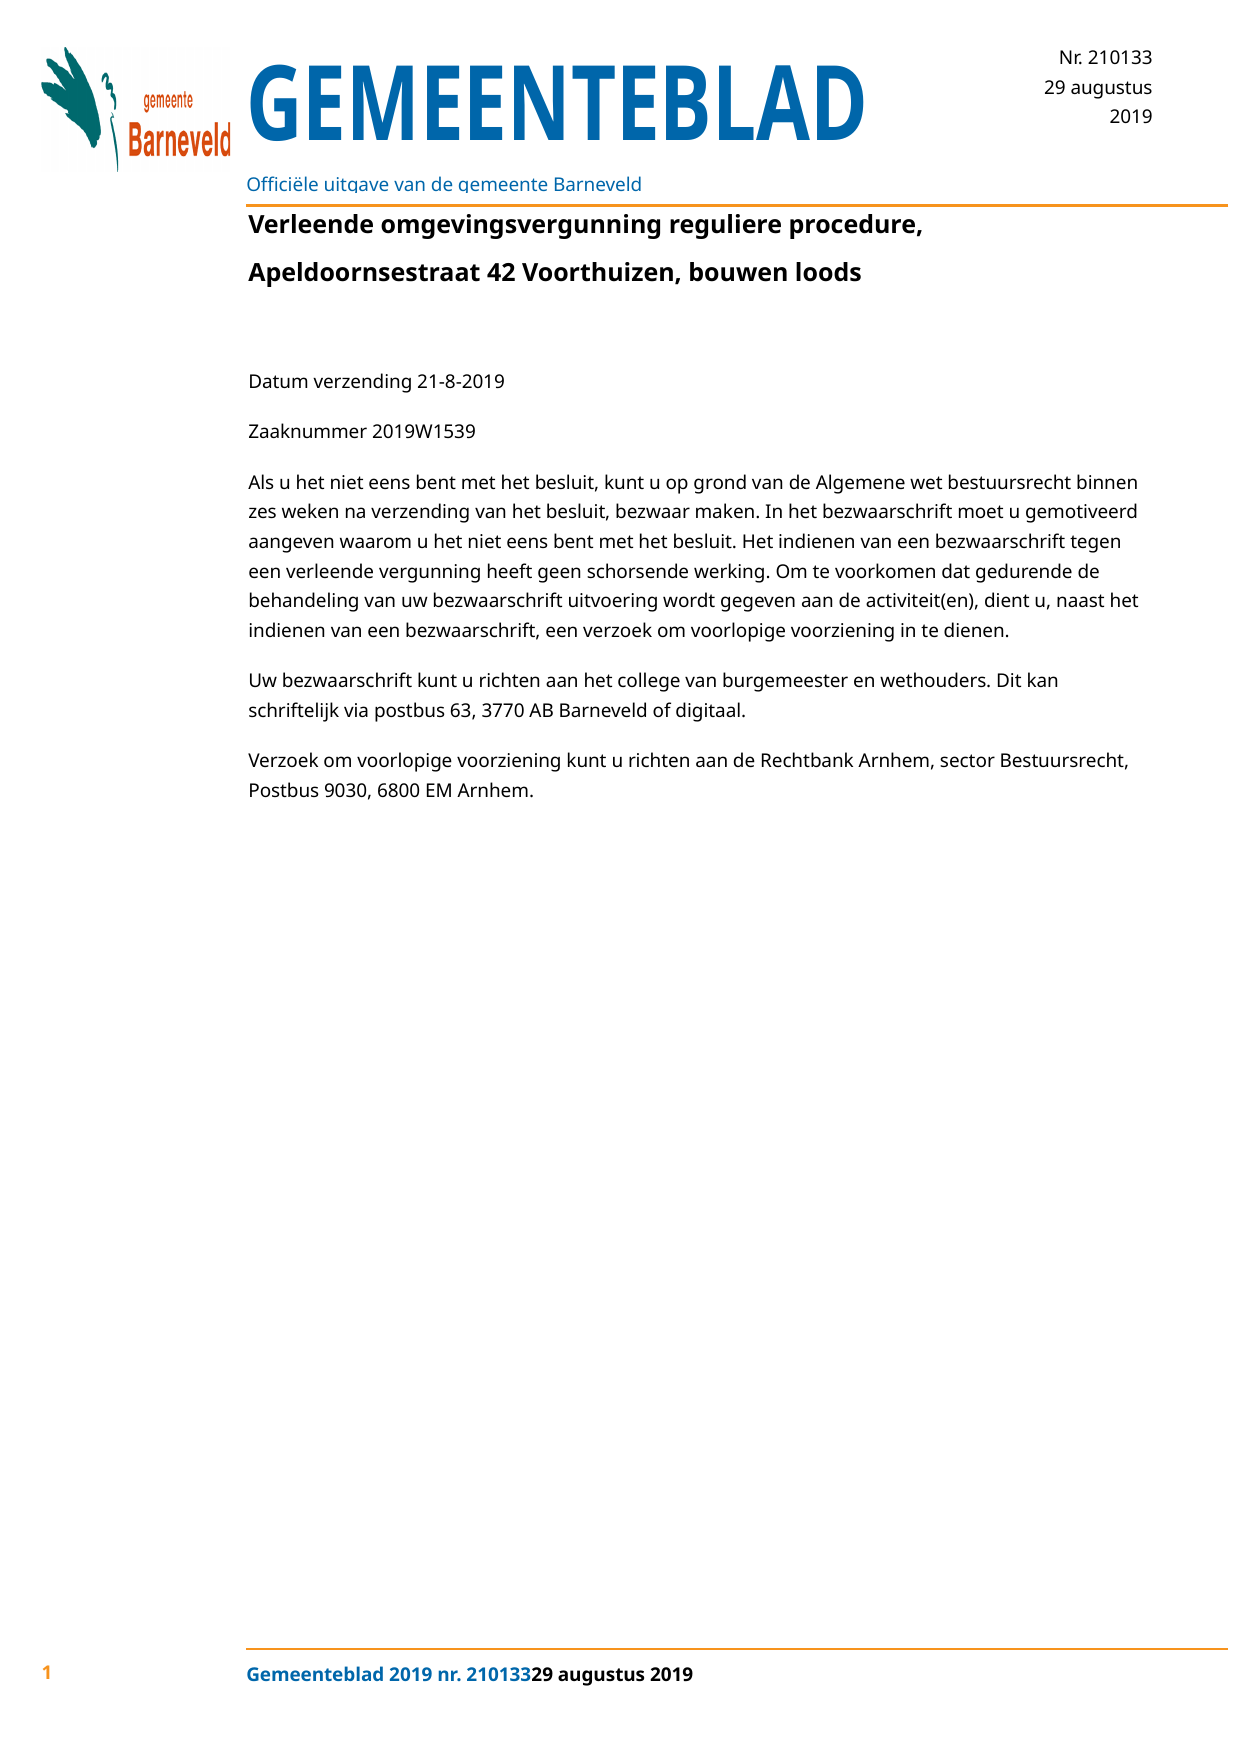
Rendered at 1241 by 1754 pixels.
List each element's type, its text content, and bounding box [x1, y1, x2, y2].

text Datum verzending 21-8-2019 [248, 368, 1152, 394]
text Verzoek om voorlopige voorziening kunt u richten aan de Rechtbank Arnhem, sector Bestuursrecht, Postbus 9030, 6800 EM Arnhem. [248, 747, 1152, 803]
text Verleende omgevingsvergunning reguliere procedure, Apeldoornsestraat 42 Voorthuizen, bouwen loods [248, 207, 1152, 288]
text Uw bezwaarschrift kunt u richten aan het college van burgemeester en wethouders. Dit kan schriftelijk via postbus 63, 3770 AB Barneveld of digitaal. [248, 667, 1152, 723]
picture [41, 47, 231, 172]
text Als u het niet eens bent met het besluit, kunt u op grond van de Algemene wet bestuursrecht binnen zes weken na verzending van het besluit, bezwaar maken. In het bezwaarschrift moet u gemotiveerd aangeven waarom u het niet eens bent met het besluit. Het indienen van een bezwaarschrift tegen een verleende vergunning heeft geen schorsende werking. Om te voorkomen dat gedurende de behandeling van uw bezwaarschrift uitvoering wordt gegeven aan de activiteit(en), dient u, naast het indienen van een bezwaarschrift, een verzoek om voorlopige voorziening in te dienen. [248, 469, 1152, 643]
text Zaaknummer 2019W1539 [248, 419, 1152, 444]
